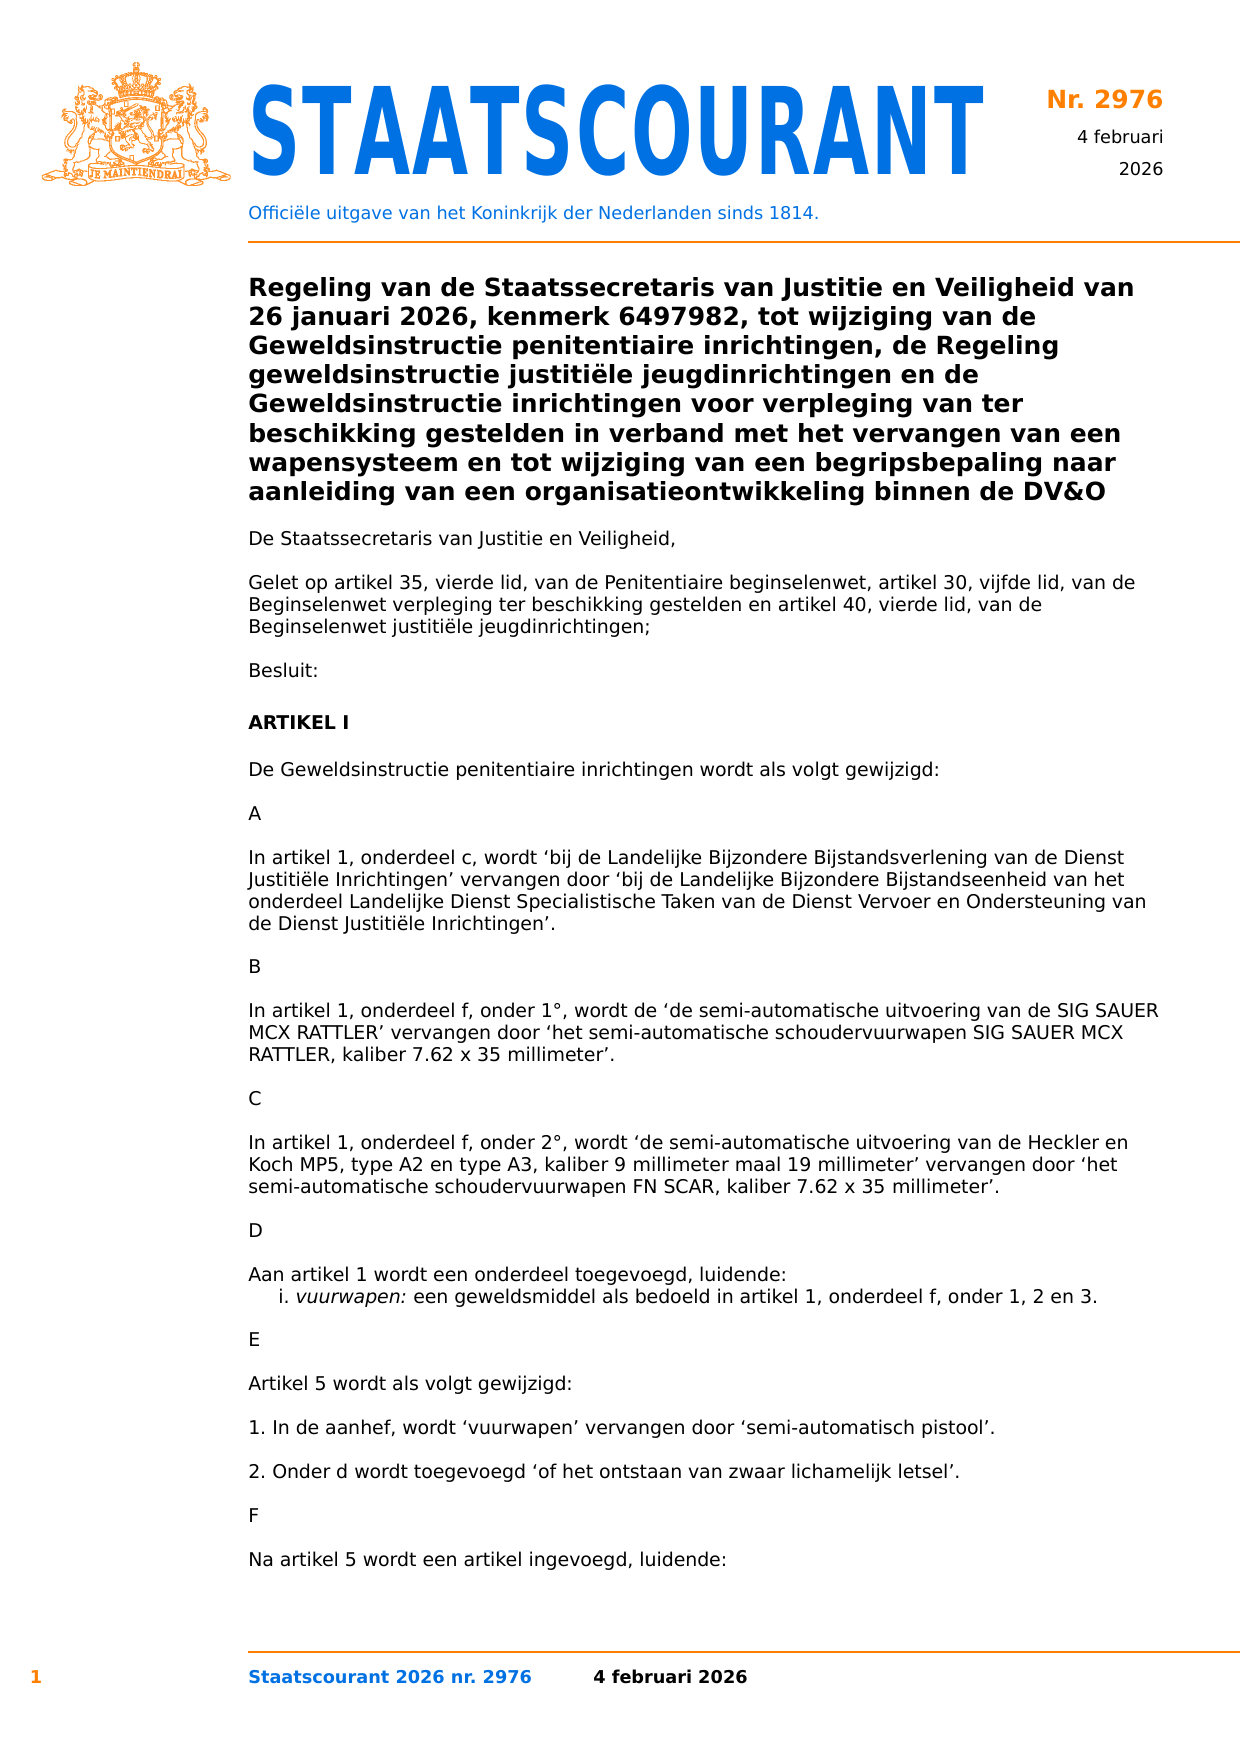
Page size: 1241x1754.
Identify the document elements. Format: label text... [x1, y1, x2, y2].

text 2. Onder d wordt toegevoegd ‘of het ontstaan van zwaar lichamelijk letsel’. [248, 1461, 1163, 1483]
text Gelet op artikel 35, vierde lid, van de Penitentiaire beginselenwet, artikel 30, vijfde lid, van de Beginselenwet verpleging ter beschikking gestelden en artikel 40, vierde lid, van de Beginselenwet justitiële jeugdinrichtingen; [248, 572, 1163, 638]
text In artikel 1, onderdeel f, onder 1°, wordt de ‘de semi-automatische uitvoering van de SIG SAUER MCX RATTLER’ vervangen door ‘het semi-automatische schoudervuurwapen SIG SAUER MCX RATTLER, kaliber 7.62 x 35 millimeter’. [248, 1000, 1163, 1066]
text 1. In de aanhef, wordt ‘vuurwapen’ vervangen door ‘semi-automatisch pistool’. [248, 1417, 1163, 1439]
text De Staatssecretaris van Justitie en Veiligheid, [248, 528, 1163, 550]
table_header [25, 62, 248, 241]
table_header STAATSCOURANT [248, 62, 998, 203]
text In artikel 1, onderdeel c, wordt ‘bij de Landelijke Bijzondere Bijstandsverlening van de Dienst Justitiële Inrichtingen’ vervangen door ‘bij de Landelijke Bijzondere Bijstandseenheid van het onderdeel Landelijke Dienst Specialistische Taken van de Dienst Vervoer en Ondersteuning van de Dienst Justitiële Inrichtingen’. [248, 847, 1163, 934]
text D [248, 1220, 1163, 1242]
text E [248, 1329, 1163, 1351]
picture [41, 62, 231, 186]
table_cell 2026 [998, 153, 1240, 203]
text B [248, 956, 1163, 978]
text Na artikel 5 wordt een artikel ingevoegd, luidende: [248, 1549, 1163, 1571]
text Artikel 5 wordt als volgt gewijzigd: [248, 1373, 1163, 1395]
table_header Nr. 2976 [998, 62, 1240, 121]
text F [248, 1505, 1163, 1527]
text i. vuurwapen: een geweldsmiddel als bedoeld in artikel 1, onderdeel f, onder 1, 2 en 3. [278, 1286, 1163, 1307]
subtitle Regeling van de Staatssecretaris van Justitie en Veiligheid van 26 januari 2026, kenmerk 6497982, tot wijziging van de Geweldsinstructie penitentiaire inrichtingen, de Regeling geweldsinstructie justitiële jeugdinrichtingen en de Geweldsinstructie inrichtingen voor verpleging van ter beschikking gestelden in verband met het vervangen van een wapensysteem en tot wijziging van een begripsbepaling naar aanleiding van een organisatieontwikkeling binnen de DV&O [248, 273, 1163, 506]
subtitle ARTIKEL I [248, 712, 1163, 734]
text Besluit: [248, 660, 1163, 682]
table_cell 4 februari [998, 121, 1240, 153]
text Aan artikel 1 wordt een onderdeel toegevoegd, luidende: [248, 1263, 1163, 1286]
text In artikel 1, onderdeel f, onder 2°, wordt ‘de semi-automatische uitvoering van de Heckler en Koch MP5, type A2 en type A3, kaliber 9 millimeter maal 19 millimeter’ vervangen door ‘het semi-automatische schoudervuurwapen FN SCAR, kaliber 7.62 x 35 millimeter’. [248, 1132, 1163, 1198]
text A [248, 803, 1163, 825]
table_cell Officiële uitgave van het Koninkrijk der Nederlanden sinds 1814. [248, 203, 1240, 241]
text C [248, 1088, 1163, 1110]
text De Geweldsinstructie penitentiaire inrichtingen wordt als volgt gewijzigd: [248, 759, 1163, 781]
